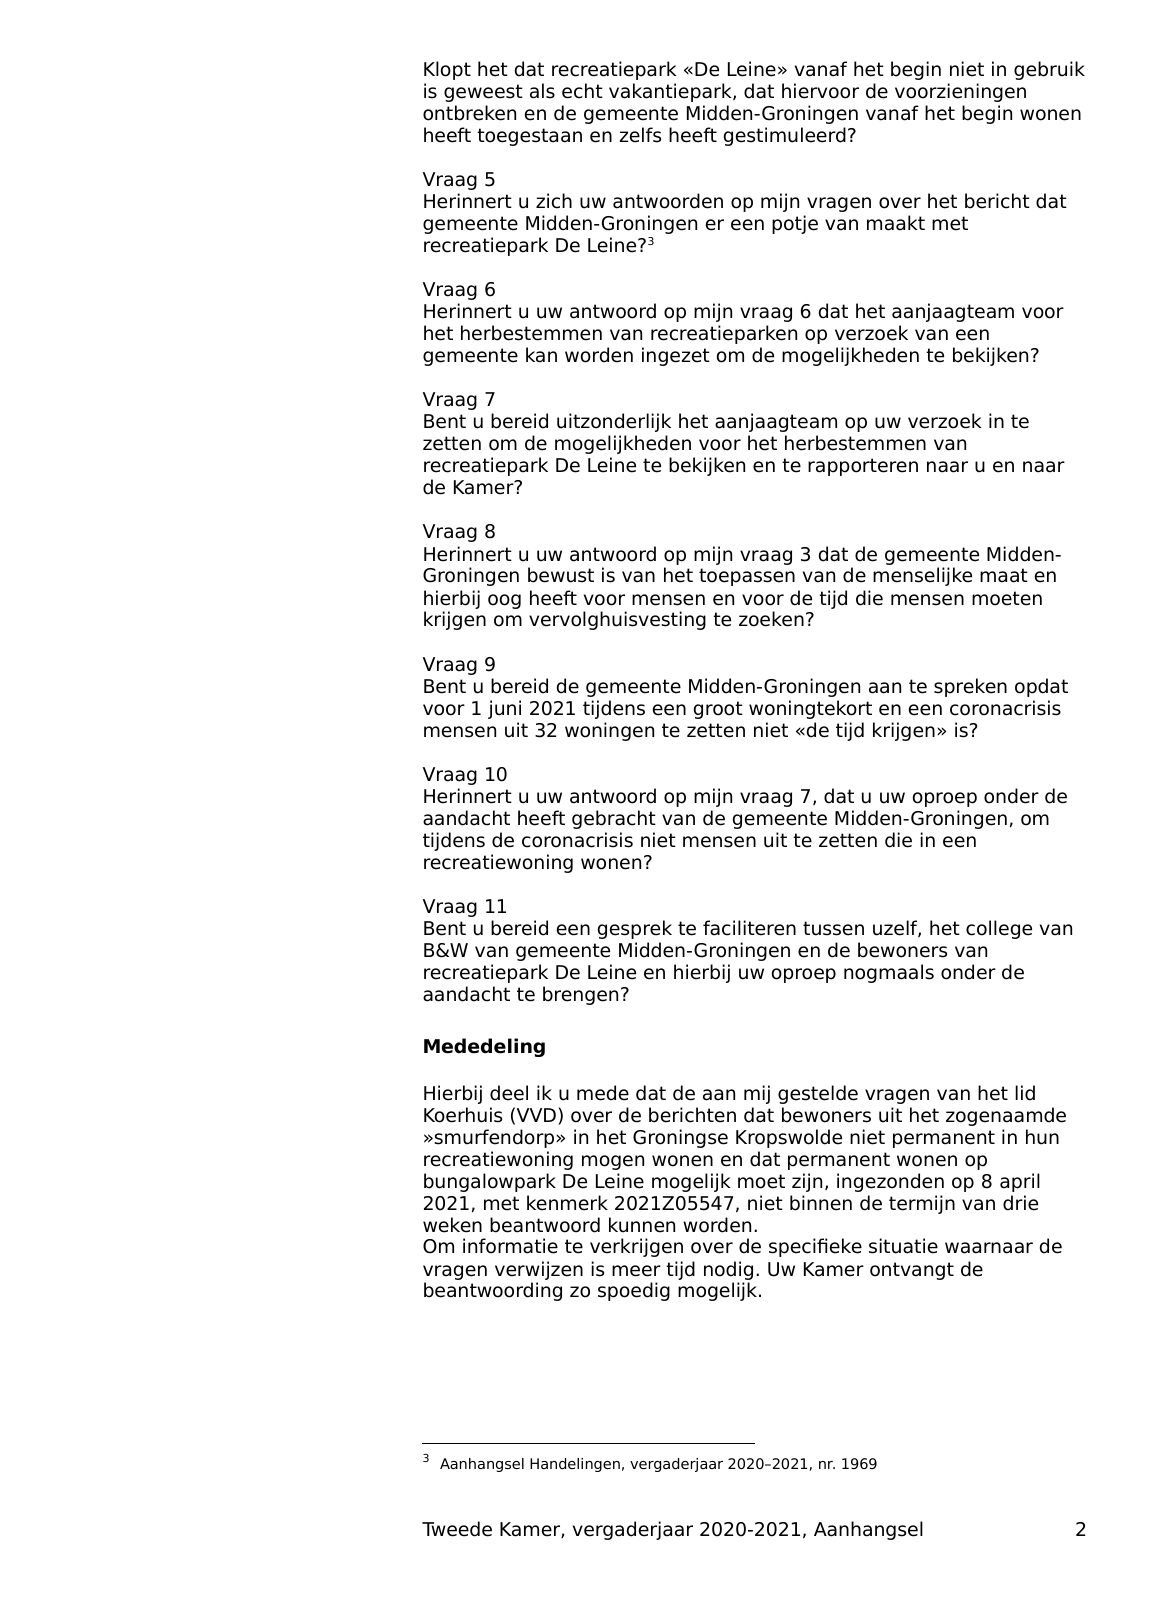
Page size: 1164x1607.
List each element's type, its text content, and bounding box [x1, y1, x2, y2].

text Bent u bereid de gemeente Midden-Groningen aan te spreken opdat voor 1 juni 2021 tijdens een groot woningtekort en een coronacrisis mensen uit 32 woningen te zetten niet «de tijd krijgen» is? [422, 676, 1087, 741]
text Herinnert u uw antwoord op mijn vraag 7, dat u uw oproep onder de aandacht heeft gebracht van de gemeente Midden-Groningen, om tijdens de coronacrisis niet mensen uit te zetten die in een recreatiewoning wonen? [422, 786, 1087, 873]
text Vraag 9 [422, 653, 1087, 676]
subtitle Mededeling [422, 1036, 1087, 1058]
text Klopt het dat recreatiepark «De Leine» vanaf het begin niet in gebruik is geweest als echt vakantiepark, dat hiervoor de voorzieningen ontbreken en de gemeente Midden-Groningen vanaf het begin wonen heeft toegestaan en zelfs heeft gestimuleerd? [422, 59, 1087, 147]
text Vraag 6 [422, 279, 1087, 301]
text Bent u bereid een gesprek te faciliteren tussen uzelf, het college van B&W van gemeente Midden-Groningen en de bewoners van recreatiepark De Leine en hierbij uw oproep nogmaals onder de aandacht te brengen? [422, 918, 1087, 1006]
text Om informatie te verkrijgen over de specifieke situatie waarnaar de vragen verwijzen is meer tijd nodig. Uw Kamer ontvangt de beantwoording zo spoedig mogelijk. [422, 1236, 1087, 1302]
text Vraag 7 [422, 389, 1087, 411]
text Herinnert u uw antwoord op mijn vraag 6 dat het aanjaagteam voor het herbestemmen van recreatieparken op verzoek van een gemeente kan worden ingezet om de mogelijkheden te bekijken? [422, 301, 1087, 367]
text Herinnert u uw antwoord op mijn vraag 3 dat de gemeente Midden-Groningen bewust is van het toepassen van de menselijke maat en hierbij oog heeft voor mensen en voor de tijd die mensen moeten krijgen om vervolghuisvesting te zoeken? [422, 543, 1087, 631]
text Vraag 11 [422, 896, 1087, 918]
text Aanhangsel Handelingen, vergaderjaar 2020–2021, nr. 1969 [422, 1452, 1087, 1474]
text Bent u bereid uitzonderlijk het aanjaagteam op uw verzoek in te zetten om de mogelijkheden voor het herbestemmen van recreatiepark De Leine te bekijken en te rapporteren naar u en naar de Kamer? [422, 411, 1087, 499]
text Hierbij deel ik u mede dat de aan mij gestelde vragen van het lid Koerhuis (VVD) over de berichten dat bewoners uit het zogenaamde »smurfendorp» in het Groningse Kropswolde niet permanent in hun recreatiewoning mogen wonen en dat permanent wonen op bungalowpark De Leine mogelijk moet zijn, ingezonden op 8 april 2021, met kenmerk 2021Z05547, niet binnen de termijn van drie weken beantwoord kunnen worden. [422, 1083, 1087, 1236]
text Herinnert u zich uw antwoorden op mijn vragen over het bericht dat gemeente Midden-Groningen er een potje van maakt met recreatiepark De Leine? [422, 191, 1087, 257]
text Vraag 8 [422, 521, 1087, 543]
text Vraag 5 [422, 169, 1087, 191]
text Vraag 10 [422, 764, 1087, 786]
